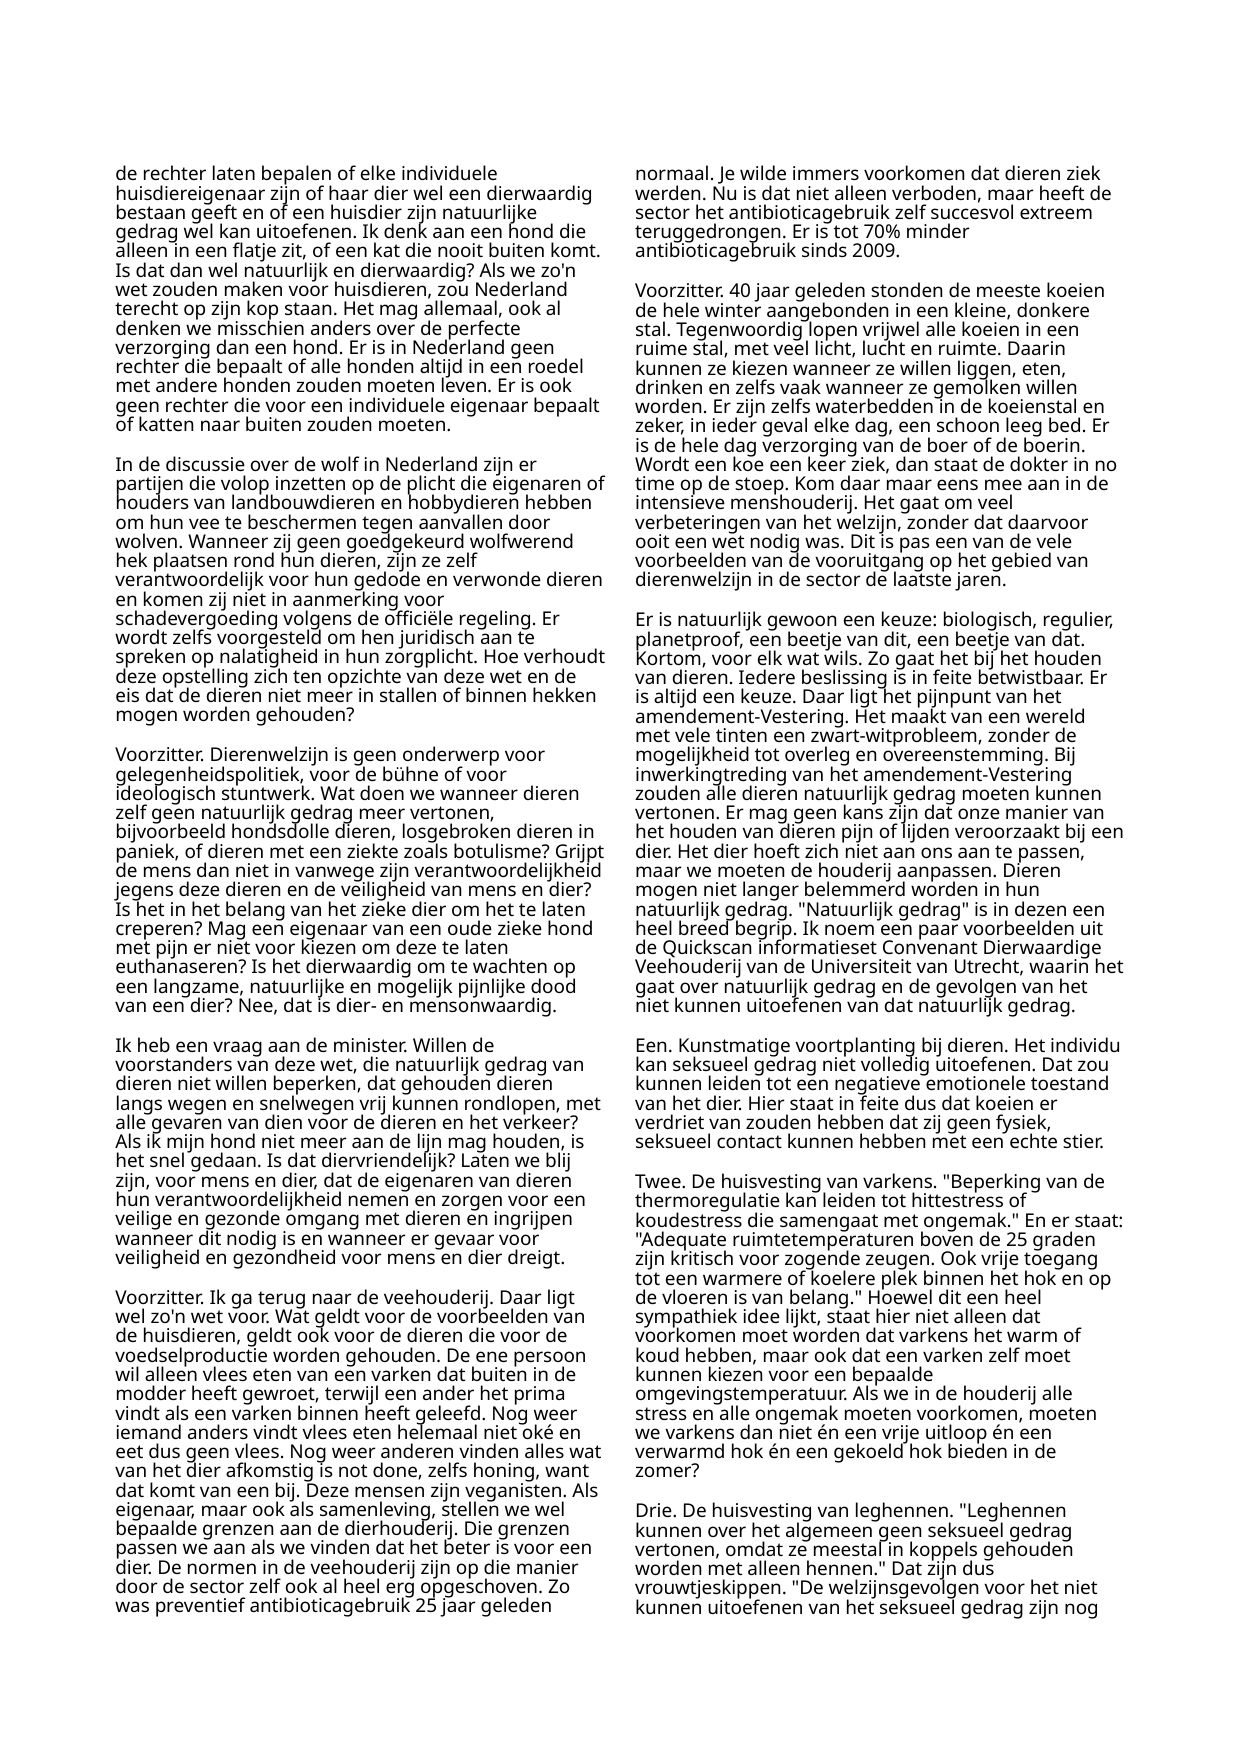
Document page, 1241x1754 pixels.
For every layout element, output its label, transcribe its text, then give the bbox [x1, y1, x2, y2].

text de rechter laten bepalen of elke individuele huisdiereigenaar zijn of haar dier wel een dierwaardig bestaan geeft en of een huisdier zijn natuurlijke gedrag wel kan uitoefenen. Ik denk aan een hond die alleen in een flatje zit, of een kat die nooit buiten komt. Is dat dan wel natuurlijk en dierwaardig? Als we zo'n wet zouden maken voor huisdieren, zou Nederland terecht op zijn kop staan. Het mag allemaal, ook al denken we misschien anders over de perfecte verzorging dan een hond. Er is in Nederland geen rechter die bepaalt of alle honden altijd in een roedel met andere honden zouden moeten leven. Er is ook geen rechter die voor een individuele eigenaar bepaalt of katten naar buiten zouden moeten. [115, 165, 605, 435]
text Er is natuurlijk gewoon een keuze: biologisch, regulier, planetproof, een beetje van dit, een beetje van dat. Kortom, voor elk wat wils. Zo gaat het bij het houden van dieren. Iedere beslissing is in feite betwistbaar. Er is altijd een keuze. Daar ligt het pijnpunt van het amendement-Vestering. Het maakt van een wereld met vele tinten een zwart-witprobleem, zonder de mogelijkheid tot overleg en overeenstemming. Bij inwerkingtreding van het amendement-Vestering zouden alle dieren natuurlijk gedrag moeten kunnen vertonen. Er mag geen kans zijn dat onze manier van het houden van dieren pijn of lijden veroorzaakt bij een dier. Het dier hoeft zich niet aan ons aan te passen, maar we moeten de houderij aanpassen. Dieren mogen niet langer belemmerd worden in hun natuurlijk gedrag. "Natuurlijk gedrag" is in dezen een heel breed begrip. Ik noem een paar voorbeelden uit de Quickscan informatieset Convenant Dierwaardige Veehouderij van de Universiteit van Utrecht, waarin het gaat over natuurlijk gedrag en de gevolgen van het niet kunnen uitoefenen van dat natuurlijk gedrag. [635, 611, 1125, 1016]
text Voorzitter. Dierenwelzijn is geen onderwerp voor gelegenheidspolitiek, voor de bühne of voor ideologisch stuntwerk. Wat doen we wanneer dieren zelf geen natuurlijk gedrag meer vertonen, bijvoorbeeld hondsdolle dieren, losgebroken dieren in paniek, of dieren met een ziekte zoals botulisme? Grijpt de mens dan niet in vanwege zijn verantwoordelijkheid jegens deze dieren en de veiligheid van mens en dier? Is het in het belang van het zieke dier om het te laten creperen? Mag een eigenaar van een oude zieke hond met pijn er niet voor kiezen om deze te laten euthanaseren? Is het dierwaardig om te wachten op een langzame, natuurlijke en mogelijk pijnlijke dood van een dier? Nee, dat is dier- en mensonwaardig. [115, 746, 605, 1016]
text Drie. De huisvesting van leghennen. "Leghennen kunnen over het algemeen geen seksueel gedrag vertonen, omdat ze meestal in koppels gehouden worden met alleen hennen." Dat zijn dus vrouwtjeskippen. "De welzijnsgevolgen voor het niet kunnen uitoefenen van het seksueel gedrag zijn nog [635, 1502, 1125, 1618]
text Twee. De huisvesting van varkens. "Beperking van de thermoregulatie kan leiden tot hittestress of koudestress die samengaat met ongemak." En er staat: "Adequate ruimtetemperaturen boven de 25 graden zijn kritisch voor zogende zeugen. Ook vrije toegang tot een warmere of koelere plek binnen het hok en op de vloeren is van belang." Hoewel dit een heel sympathiek idee lijkt, staat hier niet alleen dat voorkomen moet worden dat varkens het warm of koud hebben, maar ook dat een varken zelf moet kunnen kiezen voor een bepaalde omgevingstemperatuur. Als we in de houderij alle stress en alle ongemak moeten voorkomen, moeten we varkens dan niet én een vrije uitloop én een verwarmd hok én een gekoeld hok bieden in de zomer? [635, 1173, 1125, 1482]
text Voorzitter. Ik ga terug naar de veehouderij. Daar ligt wel zo'n wet voor. Wat geldt voor de voorbeelden van de huisdieren, geldt ook voor de dieren die voor de voedselproductie worden gehouden. De ene persoon wil alleen vlees eten van een varken dat buiten in de modder heeft gewroet, terwijl een ander het prima vindt als een varken binnen heeft geleefd. Nog weer iemand anders vindt vlees eten helemaal niet oké en eet dus geen vlees. Nog weer anderen vinden alles wat van het dier afkomstig is not done, zelfs honing, want dat komt van een bij. Deze mensen zijn veganisten. Als eigenaar, maar ook als samenleving, stellen we wel bepaalde grenzen aan de dierhouderij. Die grenzen passen we aan als we vinden dat het beter is voor een dier. De normen in de veehouderij zijn op die manier door de sector zelf ook al heel erg opgeschoven. Zo was preventief antibioticagebruik 25 jaar geleden [115, 1289, 605, 1616]
text In de discussie over de wolf in Nederland zijn er partijen die volop inzetten op de plicht die eigenaren of houders van landbouwdieren en hobbydieren hebben om hun vee te beschermen tegen aanvallen door wolven. Wanneer zij geen goedgekeurd wolfwerend hek plaatsen rond hun dieren, zijn ze zelf verantwoordelijk voor hun gedode en verwonde dieren en komen zij niet in aanmerking voor schadevergoeding volgens de officiële regeling. Er wordt zelfs voorgesteld om hen juridisch aan te spreken op nalatigheid in hun zorgplicht. Hoe verhoudt deze opstelling zich ten opzichte van deze wet en de eis dat de dieren niet meer in stallen of binnen hekken mogen worden gehouden? [115, 456, 605, 726]
text Voorzitter. 40 jaar geleden stonden de meeste koeien de hele winter aangebonden in een kleine, donkere stal. Tegenwoordig lopen vrijwel alle koeien in een ruime stal, met veel licht, lucht en ruimte. Daarin kunnen ze kiezen wanneer ze willen liggen, eten, drinken en zelfs vaak wanneer ze gemolken willen worden. Er zijn zelfs waterbedden in de koeienstal en zeker, in ieder geval elke dag, een schoon leeg bed. Er is de hele dag verzorging van de boer of de boerin. Wordt een koe een keer ziek, dan staat de dokter in no time op de stoep. Kom daar maar eens mee aan in de intensieve menshouderij. Het gaat om veel verbeteringen van het welzijn, zonder dat daarvoor ooit een wet nodig was. Dit is pas een van de vele voorbeelden van de vooruitgang op het gebied van dierenwelzijn in de sector de laatste jaren. [635, 282, 1125, 591]
text Ik heb een vraag aan de minister. Willen de voorstanders van deze wet, die natuurlijk gedrag van dieren niet willen beperken, dat gehouden dieren langs wegen en snelwegen vrij kunnen rondlopen, met alle gevaren van dien voor de dieren en het verkeer? Als ik mijn hond niet meer aan de lijn mag houden, is het snel gedaan. Is dat diervriendelijk? Laten we blij zijn, voor mens en dier, dat de eigenaren van dieren hun verantwoordelijkheid nemen en zorgen voor een veilige en gezonde omgang met dieren en ingrijpen wanneer dit nodig is en wanneer er gevaar voor veiligheid en gezondheid voor mens en dier dreigt. [115, 1037, 605, 1268]
text Een. Kunstmatige voortplanting bij dieren. Het individu kan seksueel gedrag niet volledig uitoefenen. Dat zou kunnen leiden tot een negatieve emotionele toestand van het dier. Hier staat in feite dus dat koeien er verdriet van zouden hebben dat zij geen fysiek, seksueel contact kunnen hebben met een echte stier. [635, 1037, 1125, 1152]
text normaal. Je wilde immers voorkomen dat dieren ziek werden. Nu is dat niet alleen verboden, maar heeft de sector het antibioticagebruik zelf succesvol extreem teruggedrongen. Er is tot 70% minder antibioticagebruik sinds 2009. [635, 165, 1125, 262]
